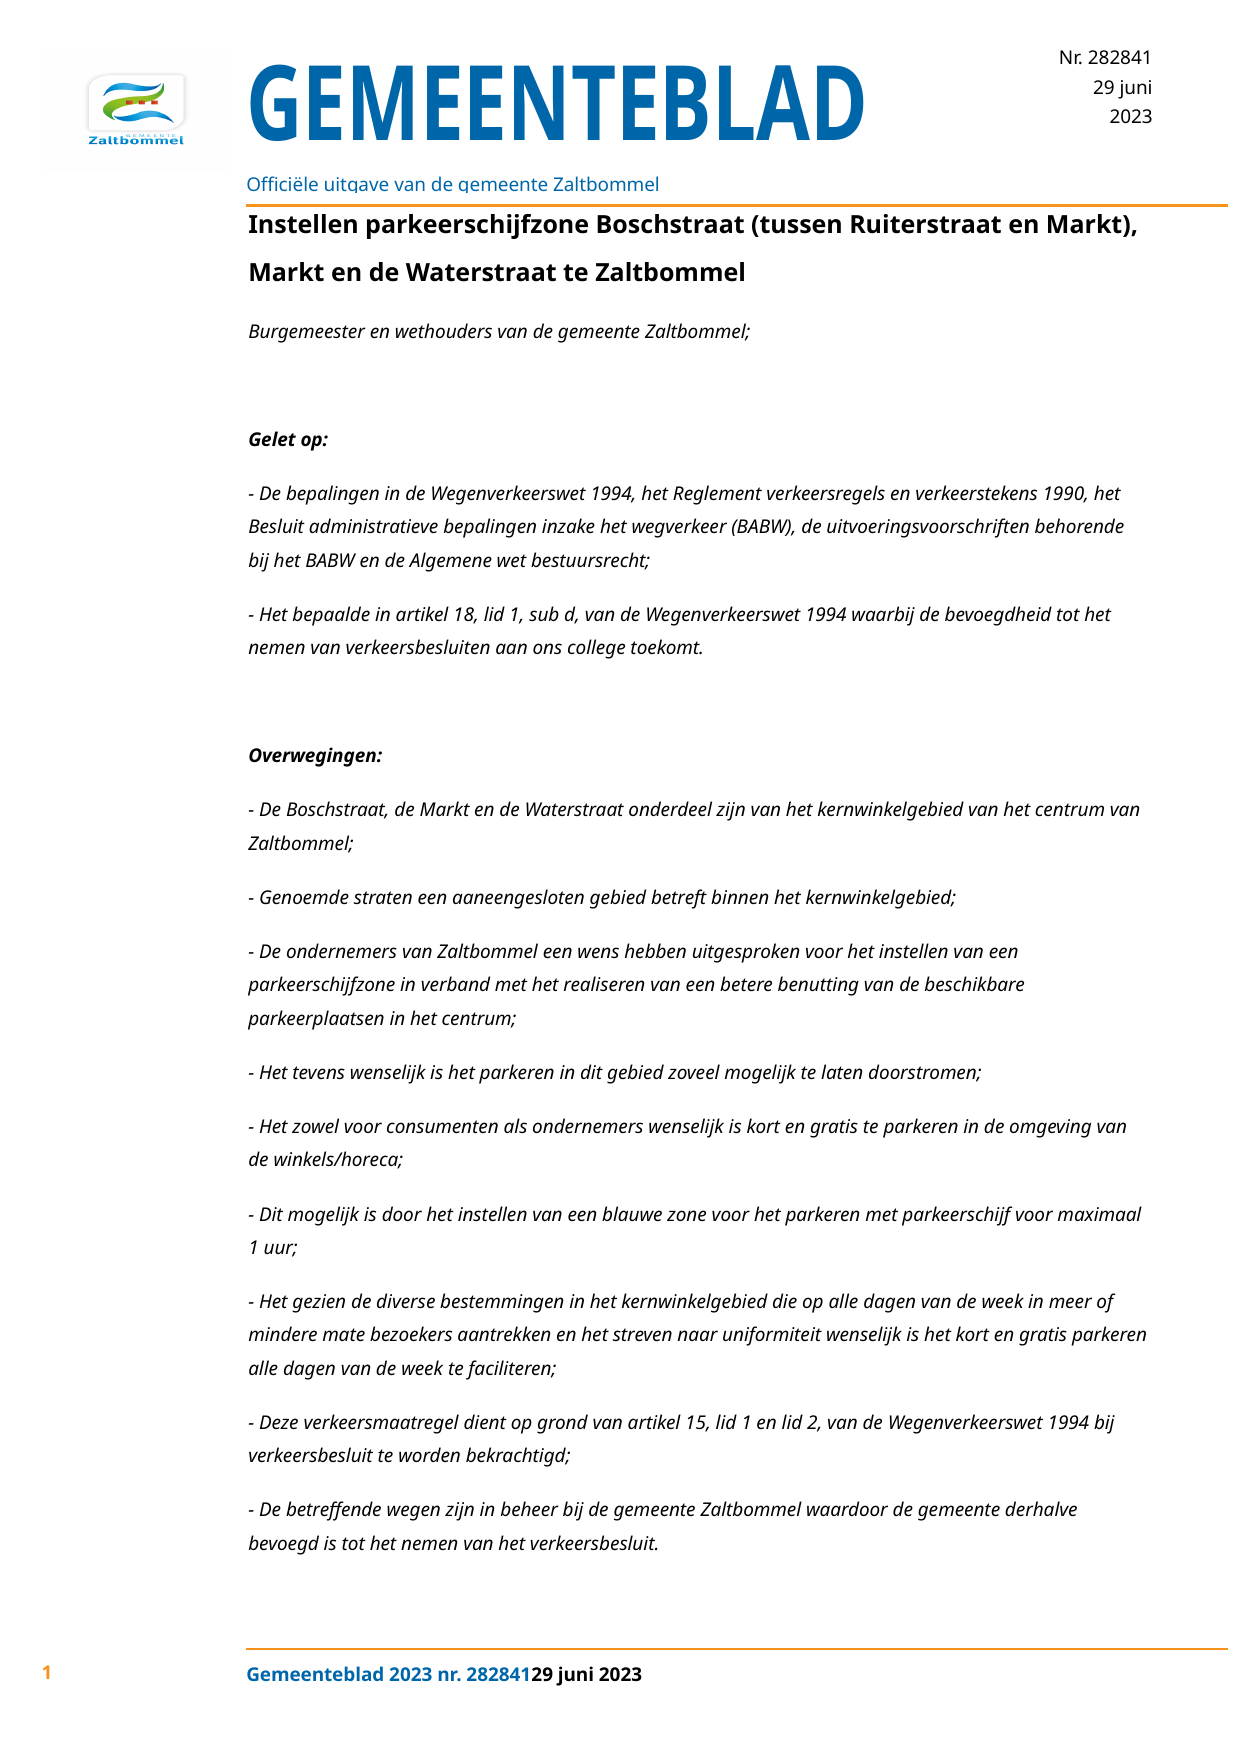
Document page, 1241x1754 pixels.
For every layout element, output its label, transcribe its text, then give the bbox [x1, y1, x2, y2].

text - Het zowel voor consumenten als ondernemers wenselijk is kort en gratis te parkeren in de omgeving van de winkels/horeca; [248, 1113, 1152, 1172]
text Burgemeester en wethouders van de gemeente Zaltbommel; [248, 318, 1152, 344]
text - De bepalingen in de Wegenverkeerswet 1994, het Reglement verkeersregels en verkeerstekens 1990, het Besluit administratieve bepalingen inzake het wegverkeer (BABW), de uitvoeringsvoorschriften behorende bij het BABW en de Algemene wet bestuursrecht; [248, 480, 1152, 573]
text - Genoemde straten een aaneengesloten gebied betreft binnen het kernwinkelgebied; [248, 884, 1152, 910]
text Overwegingen: [248, 743, 1152, 768]
text - Het tevens wenselijk is het parkeren in dit gebied zoveel mogelijk te laten doorstromen; [248, 1059, 1152, 1085]
text - Het bepaalde in artikel 18, lid 1, sub d, van de Wegenverkeerswet 1994 waarbij de bevoegdheid tot het nemen van verkeersbesluiten aan ons college toekomt. [248, 601, 1152, 660]
text - Het gezien de diverse bestemmingen in het kernwinkelgebied die op alle dagen van de week in meer of mindere mate bezoekers aantrekken en het streven naar uniformiteit wenselijk is het kort en gratis parkeren alle dagen van de week te faciliteren; [248, 1288, 1152, 1381]
text - Deze verkeersmaatregel dient op grond van artikel 15, lid 1 en lid 2, van de Wegenverkeerswet 1994 bij verkeersbesluit te worden bekrachtigd; [248, 1409, 1152, 1468]
text - De betreffende wegen zijn in beheer bij de gemeente Zaltbommel waardoor de gemeente derhalve bevoegd is tot het nemen van het verkeersbesluit. [248, 1497, 1152, 1556]
text - De Boschstraat, de Markt en de Waterstraat onderdeel zijn van het kernwinkelgebied van het centrum van Zaltbommel; [248, 797, 1152, 856]
text Gelet op: [248, 426, 1152, 452]
text - Dit mogelijk is door het instellen van een blauwe zone voor het parkeren met parkeerschijf voor maximaal 1 uur; [248, 1201, 1152, 1260]
text - De ondernemers van Zaltbommel een wens hebben uitgesproken voor het instellen van een parkeerschijfzone in verband met het realiseren van een betere benutting van de beschikbare parkeerplaatsen in het centrum; [248, 938, 1152, 1031]
picture [41, 47, 231, 172]
text Instellen parkeerschijfzone Boschstraat (tussen Ruiterstraat en Markt), Markt en de Waterstraat te Zaltbommel [248, 207, 1152, 288]
